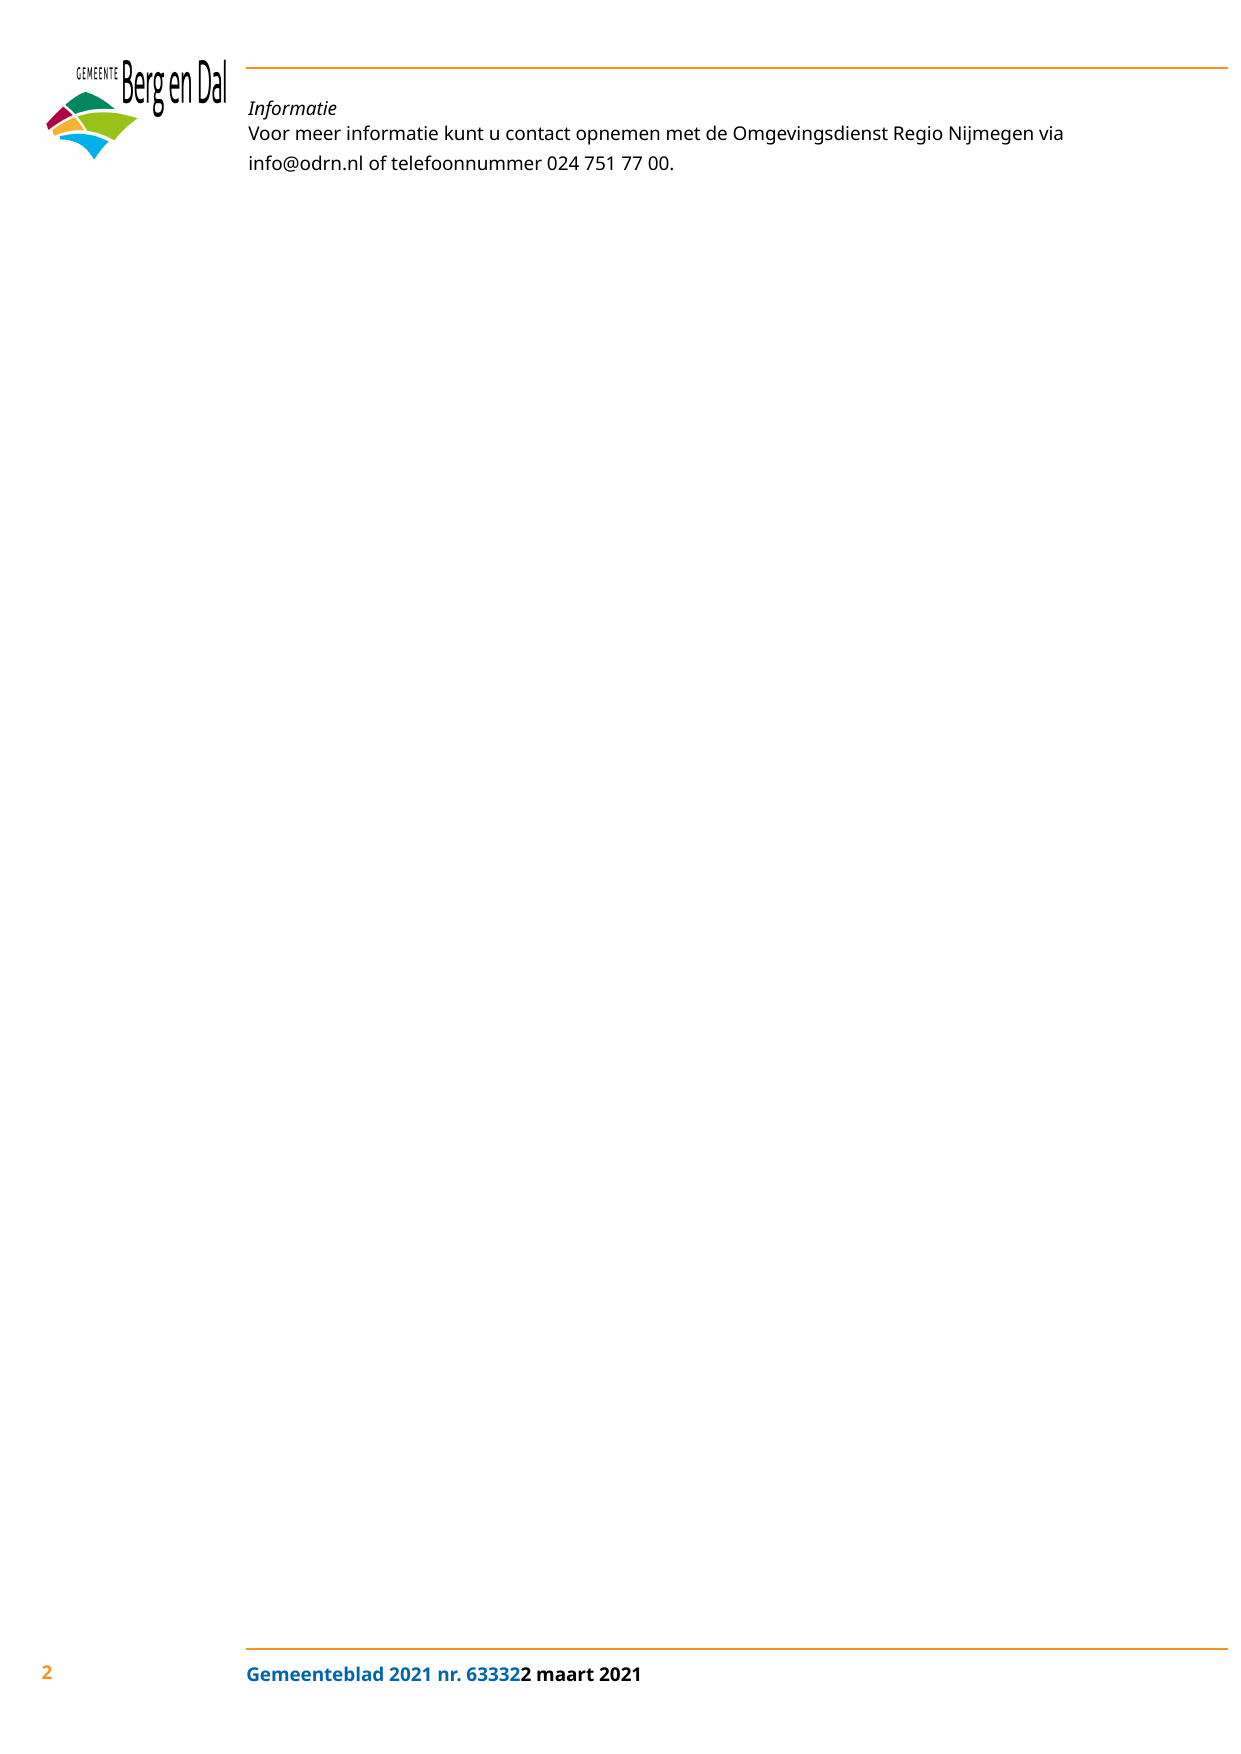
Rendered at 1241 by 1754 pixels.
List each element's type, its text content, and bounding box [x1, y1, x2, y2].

text Voor meer informatie kunt u contact opnemen met de Omgevingsdienst Regio Nijmegen via info@odrn.nl of telefoonnummer 024 751 77 00. [248, 121, 1152, 176]
text Informatie [248, 95, 1152, 121]
picture [41, 47, 231, 172]
